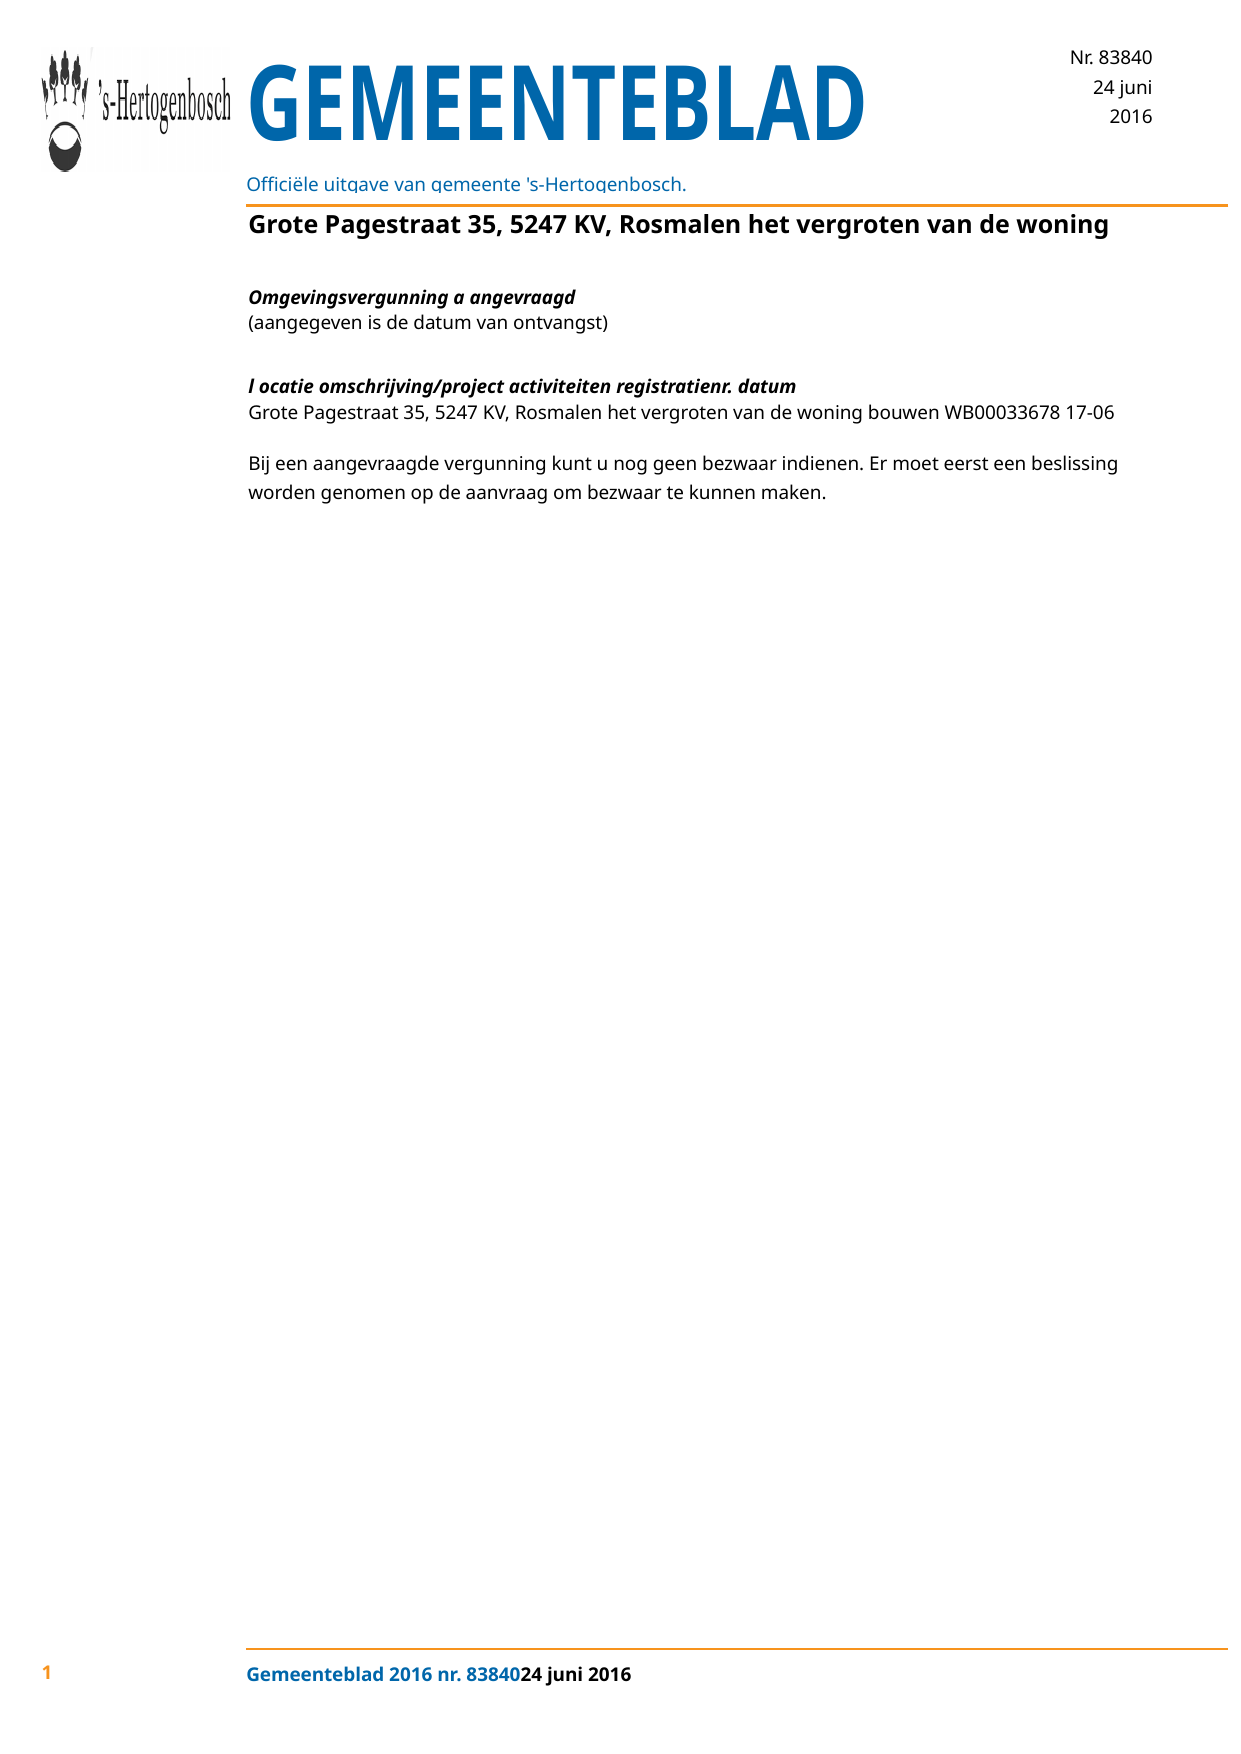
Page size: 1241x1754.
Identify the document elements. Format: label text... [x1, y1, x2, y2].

text (aangegeven is de datum van ontvangst) [248, 309, 1152, 335]
text Bij een aangevraagde vergunning kunt u nog geen bezwaar indienen. Er moet eerst een beslissing worden genomen op de aanvraag om bezwaar te kunnen maken. [248, 450, 1152, 505]
picture [41, 47, 231, 172]
text Grote Pagestraat 35, 5247 KV, Rosmalen het vergroten van de woning bouwen WB00033678 17-06 [248, 399, 1152, 425]
text Grote Pagestraat 35, 5247 KV, Rosmalen het vergroten van de woning [248, 207, 1152, 241]
text Omgevingsvergunning a angevraagd [248, 284, 1152, 309]
text l ocatie omschrijving/project activiteiten registratienr. datum [248, 373, 1152, 399]
